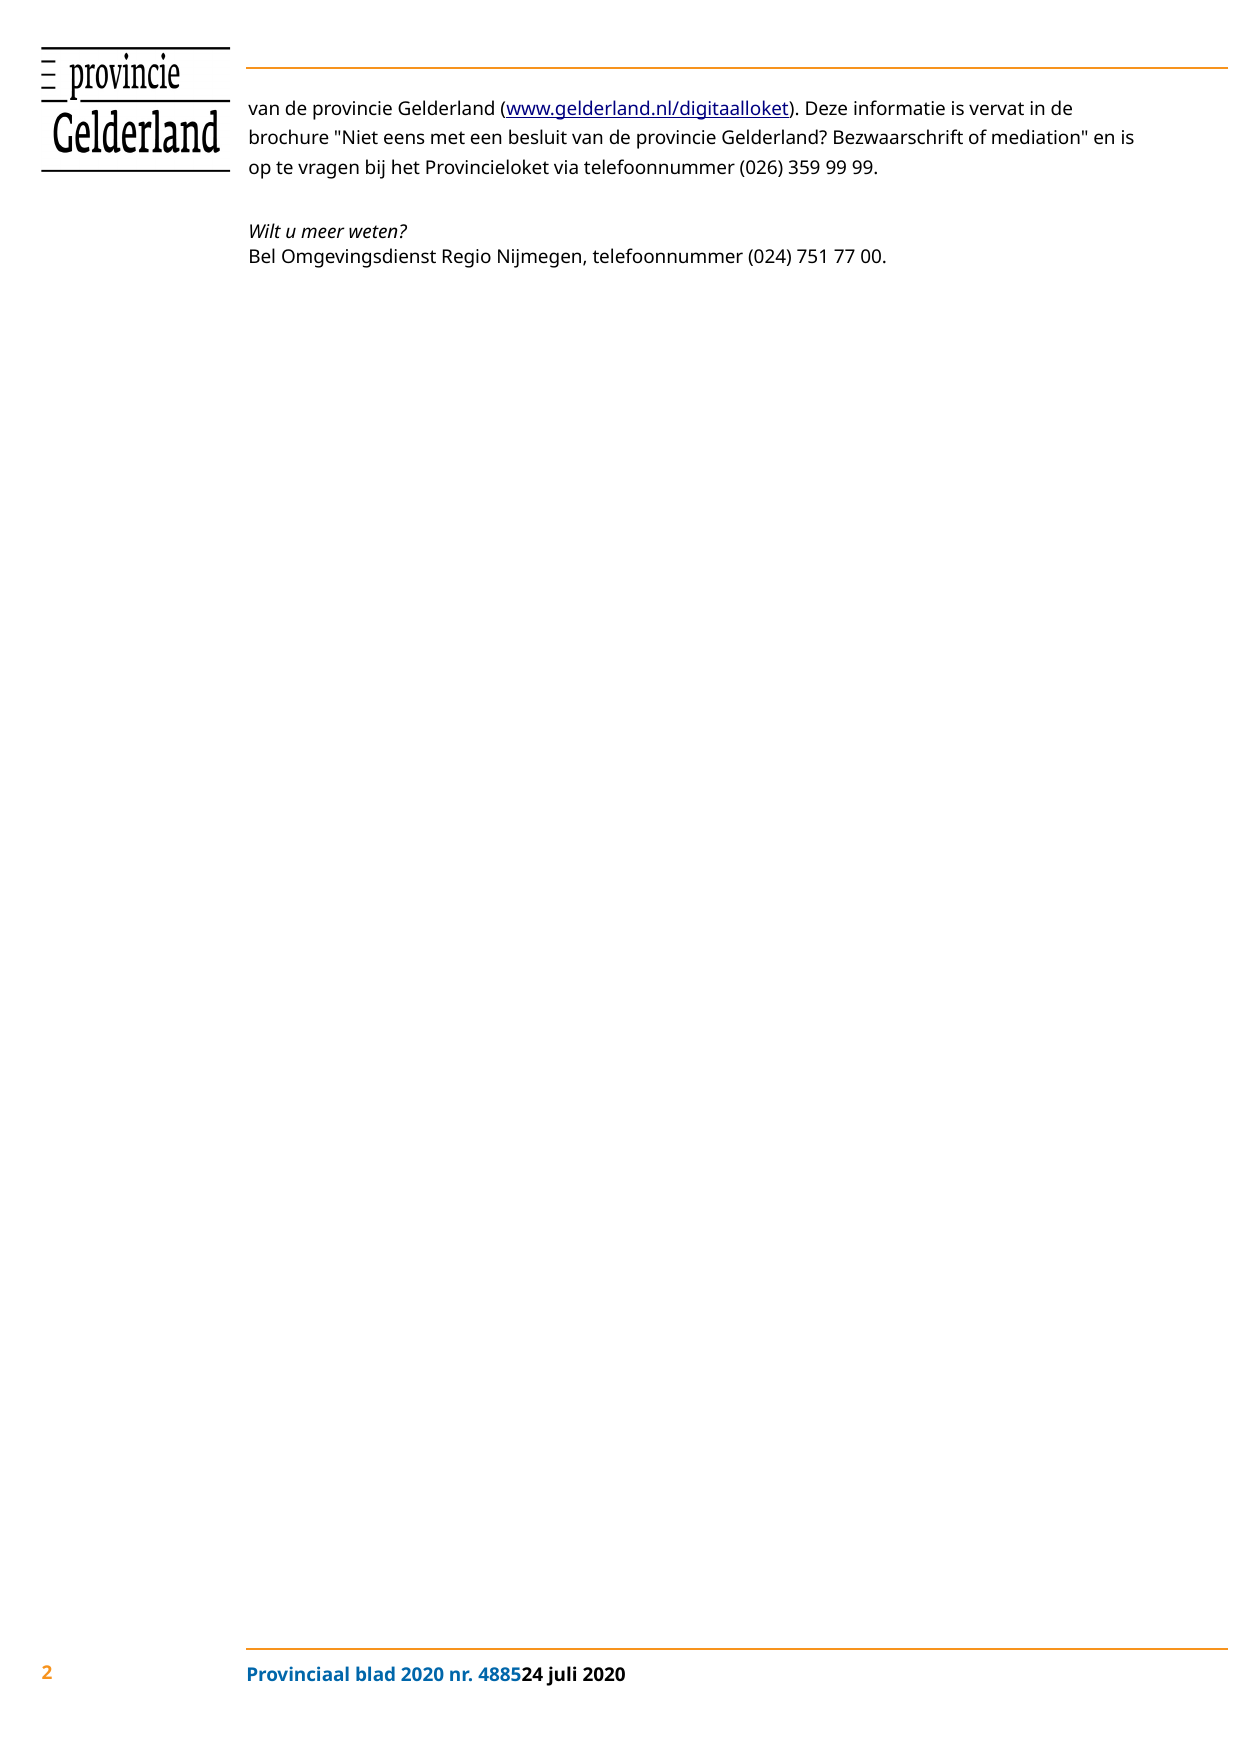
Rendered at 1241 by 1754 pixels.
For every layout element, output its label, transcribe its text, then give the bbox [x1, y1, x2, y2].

text Bel Omgevingsdienst Regio Nijmegen, telefoonnummer (024) 751 77 00. [248, 244, 1152, 269]
text Wilt u meer weten? [248, 218, 1152, 244]
text van de provincie Gelderland (www.gelderland.nl/digitaalloket). Deze informatie is vervat in de brochure "Niet eens met een besluit van de provincie Gelderland? Bezwaarschrift of mediation" en is op te vragen bij het Provincieloket via telefoonnummer (026) 359 99 99. [248, 95, 1152, 180]
picture [41, 47, 231, 172]
